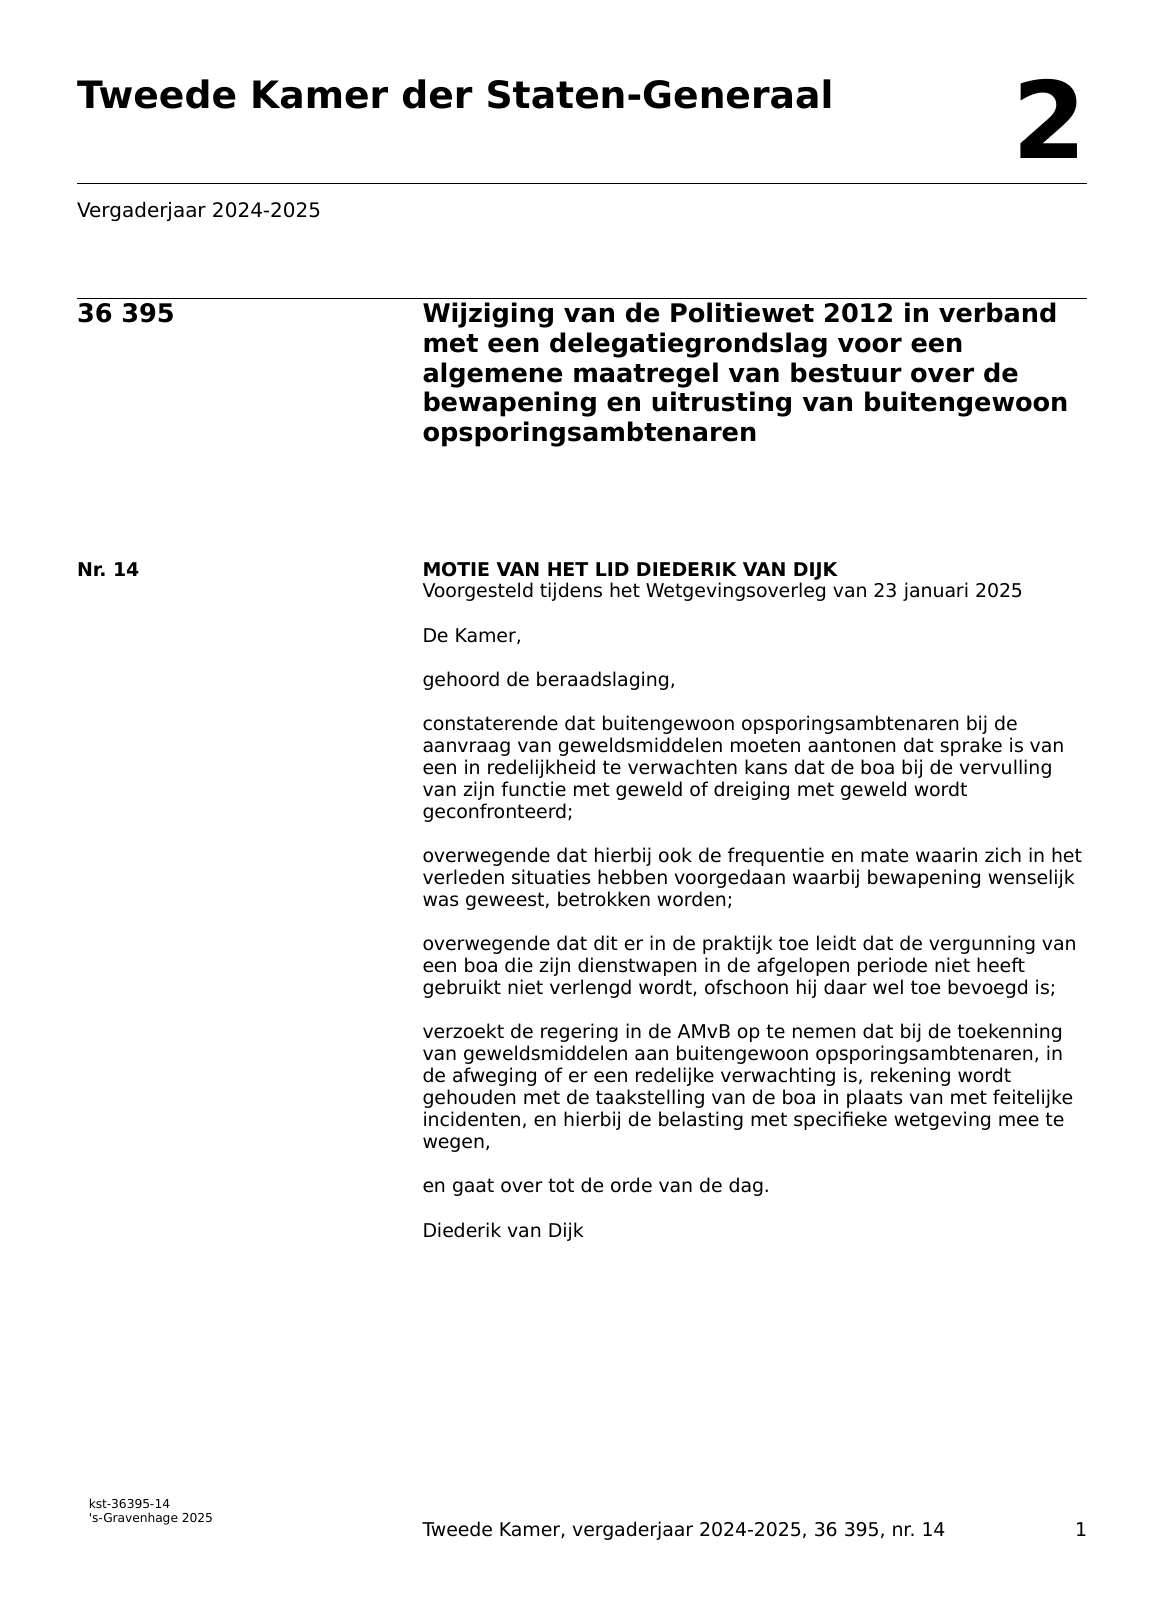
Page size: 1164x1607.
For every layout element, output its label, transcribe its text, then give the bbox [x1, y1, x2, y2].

text Voorgesteld tijdens het Wetgevingsoverleg van 23 januari 2025 [422, 580, 1087, 602]
text kst-36395-14 [88, 1497, 323, 1511]
table_cell Vergaderjaar 2024-2025 [77, 184, 1087, 298]
subtitle 36 395 Wijziging van de Politiewet 2012 in verband met een delegatiegrondslag voor een algemene maatregel van bestuur over de bewapening en uitrusting van buitengewoon opsporingsambtenaren [77, 299, 1087, 447]
subtitle Nr. 14 MOTIE VAN HET LID DIEDERIK VAN DIJK [77, 558, 1087, 580]
text verzoekt de regering in de AMvB op te nemen dat bij de toekenning van geweldsmiddelen aan buitengewoon opsporingsambtenaren, in de afweging of er een redelijke verwachting is, rekening wordt gehouden met de taakstelling van de boa in plaats van met feitelijke incidenten, en hierbij de belasting met specifieke wetgeving mee te wegen, [422, 1021, 1087, 1153]
text overwegende dat dit er in de praktijk toe leidt dat de vergunning van een boa die zijn dienstwapen in de afgelopen periode niet heeft gebruikt niet verlengd wordt, ofschoon hij daar wel toe bevoegd is; [422, 933, 1087, 999]
table_header Tweede Kamer der Staten-Generaal [77, 59, 886, 183]
text Diederik van Dijk [422, 1219, 1087, 1241]
text constaterende dat buitengewoon opsporingsambtenaren bij de aanvraag van geweldsmiddelen moeten aantonen dat sprake is van een in redelijkheid te verwachten kans dat de boa bij de vervulling van zijn functie met geweld of dreiging met geweld wordt geconfronteerd; [422, 713, 1087, 823]
table_header 2 [886, 59, 1087, 183]
text en gaat over tot de orde van de dag. [422, 1175, 1087, 1197]
text overwegende dat hierbij ook de frequentie en mate waarin zich in het verleden situaties hebben voorgedaan waarbij bewapening wenselijk was geweest, betrokken worden; [422, 845, 1087, 911]
text gehoord de beraadslaging, [422, 669, 1087, 691]
text De Kamer, [422, 624, 1087, 647]
text 's-Gravenhage 2025 [88, 1511, 323, 1525]
